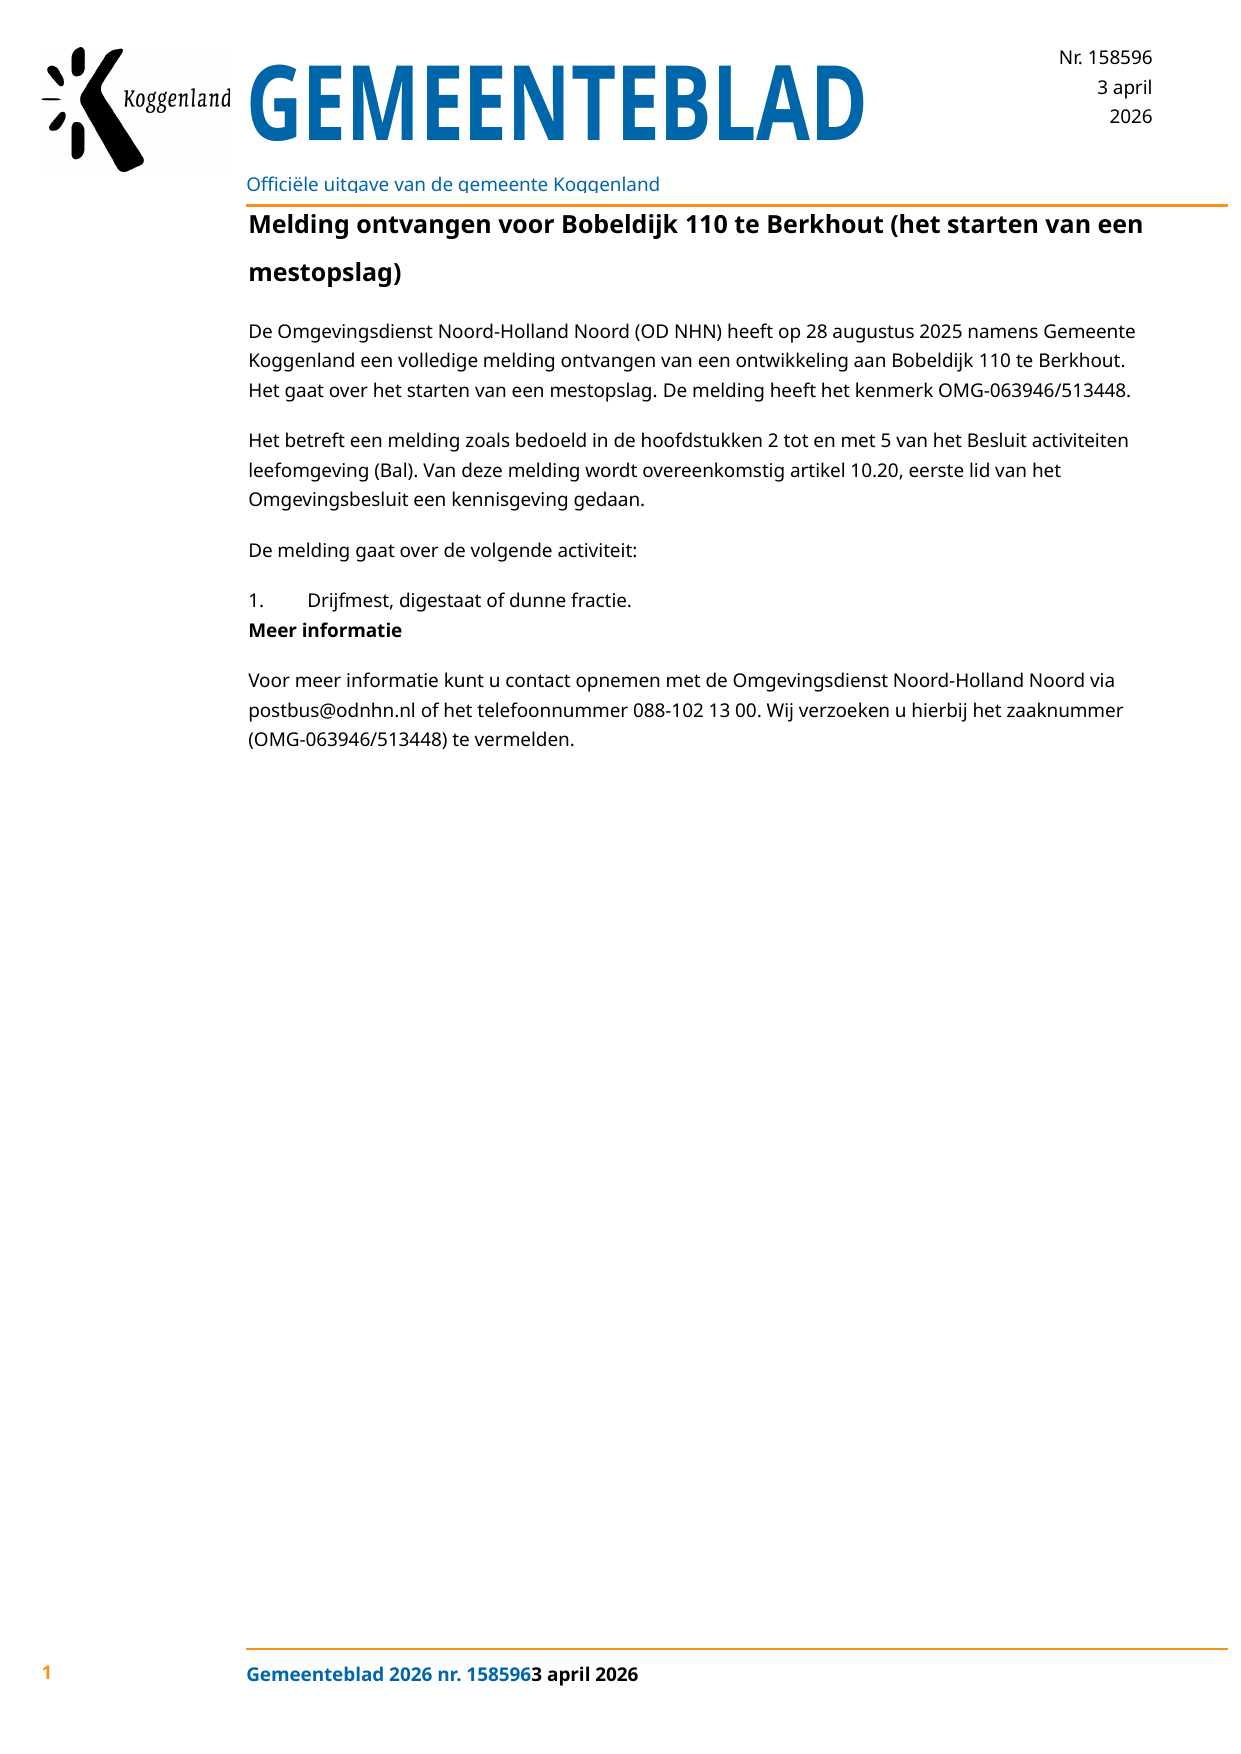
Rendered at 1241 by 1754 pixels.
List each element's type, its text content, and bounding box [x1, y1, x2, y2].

list Drijfmest, digestaat of dunne fractie. [248, 587, 1152, 613]
text Meer informatie [248, 617, 1152, 643]
text De melding gaat over de volgende activiteit: [248, 537, 1152, 563]
text Voor meer informatie kunt u contact opnemen met de Omgevingsdienst Noord-Holland Noord via postbus@odnhn.nl of het telefoonnummer 088-102 13 00. Wij verzoeken u hierbij het zaaknummer (OMG-063946/513448) te vermelden. [248, 667, 1152, 752]
picture [41, 47, 231, 172]
text De Omgevingsdienst Noord-Holland Noord (OD NHN) heeft op 28 augustus 2025 namens Gemeente Koggenland een volledige melding ontvangen van een ontwikkeling aan Bobeldijk 110 te Berkhout. Het gaat over het starten van een mestopslag. De melding heeft het kenmerk OMG-063946/513448. [248, 318, 1152, 403]
text Melding ontvangen voor Bobeldijk 110 te Berkhout (het starten van een mestopslag) [248, 207, 1152, 288]
text Het betreft een melding zoals bedoeld in de hoofdstukken 2 tot en met 5 van het Besluit activiteiten leefomgeving (Bal). Van deze melding wordt overeenkomstig artikel 10.20, eerste lid van het Omgevingsbesluit een kennisgeving gedaan. [248, 427, 1152, 512]
